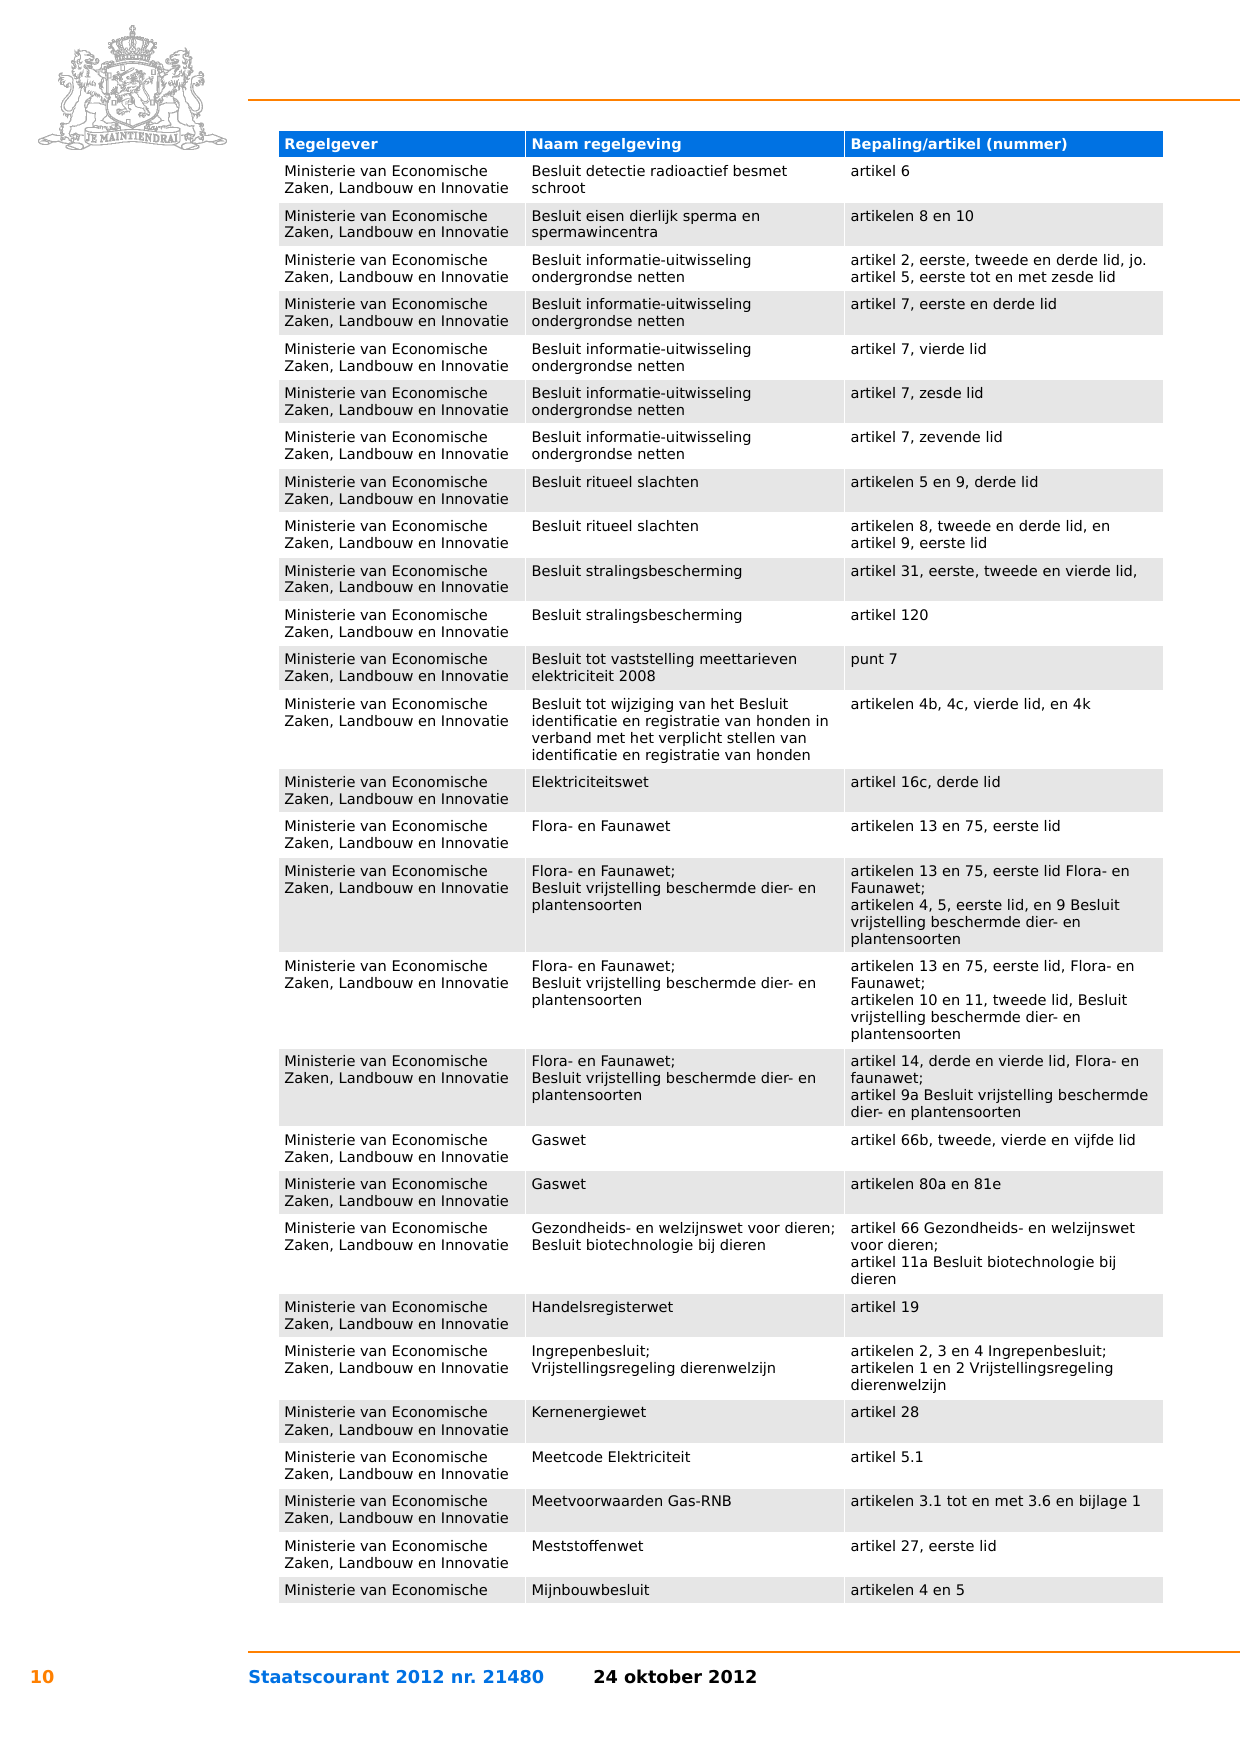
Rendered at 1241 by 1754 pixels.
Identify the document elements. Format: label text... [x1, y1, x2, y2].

table_cell Handelsregisterwet [526, 1294, 844, 1337]
table_cell Gaswet [526, 1171, 844, 1214]
table_cell Ministerie van Economische Zaken, Landbouw en Innovatie [279, 602, 525, 645]
table_cell Ministerie van Economische Zaken, Landbouw en Innovatie [279, 1444, 525, 1487]
table_cell Flora- en Faunawet; Besluit vrijstelling beschermde dier- en plantensoorten [526, 953, 844, 1047]
table_cell Ministerie van Economische Zaken, Landbouw en Innovatie [279, 558, 525, 601]
table_cell Ministerie van Economische Zaken, Landbouw en Innovatie [279, 380, 525, 423]
table_cell Ministerie van Economische Zaken, Landbouw en Innovatie [279, 291, 525, 335]
table_cell Flora- en Faunawet [526, 814, 844, 857]
table_cell artikelen 5 en 9, derde lid [845, 469, 1163, 512]
table_cell Ministerie van Economische Zaken, Landbouw en Innovatie [279, 769, 525, 812]
table_cell Ministerie van Economische Zaken, Landbouw en Innovatie [279, 1127, 525, 1170]
picture [38, 25, 227, 150]
table_cell Ministerie van Economische Zaken, Landbouw en Innovatie [279, 691, 525, 768]
table_cell Besluit ritueel slachten [526, 513, 844, 557]
table_cell Ministerie van Economische Zaken, Landbouw en Innovatie [279, 646, 525, 690]
table_cell Ministerie van Economische Zaken, Landbouw en Innovatie [279, 858, 525, 952]
table_cell artikel 7, zevende lid [845, 425, 1163, 468]
table_cell Ministerie van Economische Zaken, Landbouw en Innovatie [279, 1338, 525, 1399]
table_cell Ministerie van Economische Zaken, Landbouw en Innovatie [279, 1171, 525, 1214]
table_header Bepaling/artikel (nummer) [845, 131, 1163, 157]
table_cell artikelen 3.1 tot en met 3.6 en bijlage 1 [845, 1489, 1163, 1532]
table_cell artikelen 8 en 10 [845, 203, 1163, 246]
table_cell punt 7 [845, 646, 1163, 690]
table_cell Ministerie van Economische Zaken, Landbouw en Innovatie [279, 247, 525, 290]
table_cell artikel 16c, derde lid [845, 769, 1163, 812]
table_cell artikel 7, zesde lid [845, 380, 1163, 423]
table_cell artikelen 80a en 81e [845, 1171, 1163, 1214]
table_cell Besluit stralingsbescherming [526, 602, 844, 645]
table_cell artikelen 4 en 5 [845, 1577, 1163, 1603]
table_cell artikel 28 [845, 1400, 1163, 1443]
table_cell Ministerie van Economische Zaken, Landbouw en Innovatie [279, 1049, 525, 1126]
table_cell Ministerie van Economische Zaken, Landbouw en Innovatie [279, 203, 525, 246]
table_cell artikel 31, eerste, tweede en vierde lid, [845, 558, 1163, 601]
table_cell artikelen 13 en 75, eerste lid [845, 814, 1163, 857]
table_cell Besluit informatie-uitwisseling ondergrondse netten [526, 291, 844, 335]
table_header Regelgever [279, 131, 525, 157]
table_header Naam regelgeving [526, 131, 844, 157]
table_cell Gaswet [526, 1127, 844, 1170]
table_cell artikel 27, eerste lid [845, 1533, 1163, 1576]
table_cell Ministerie van Economische Zaken, Landbouw en Innovatie [279, 158, 525, 202]
table_cell Flora- en Faunawet; Besluit vrijstelling beschermde dier- en plantensoorten [526, 1049, 844, 1126]
table_cell Besluit informatie-uitwisseling ondergrondse netten [526, 336, 844, 379]
table_cell Ministerie van Economische Zaken, Landbouw en Innovatie [279, 469, 525, 512]
table_cell Ministerie van Economische Zaken, Landbouw en Innovatie [279, 1216, 525, 1293]
table_cell Mijnbouwbesluit [526, 1577, 844, 1603]
table_cell artikel 7, eerste en derde lid [845, 291, 1163, 335]
table_cell artikel 6 [845, 158, 1163, 202]
table_cell artikel 120 [845, 602, 1163, 645]
table_cell artikelen 13 en 75, eerste lid, Flora- en Faunawet; artikelen 10 en 11, tweede lid, Besluit vrijstelling beschermde dier- en plantensoorten [845, 953, 1163, 1047]
table_cell artikel 5.1 [845, 1444, 1163, 1487]
table_cell Ministerie van Economische Zaken, Landbouw en Innovatie [279, 953, 525, 1047]
table_cell Ministerie van Economische Zaken, Landbouw en Innovatie [279, 1533, 525, 1576]
table_cell Besluit eisen dierlijk sperma en spermawincentra [526, 203, 844, 246]
table_cell Ministerie van Economische Zaken, Landbouw en Innovatie [279, 425, 525, 468]
table_cell Besluit informatie-uitwisseling ondergrondse netten [526, 380, 844, 423]
table_cell Ministerie van Economische Zaken, Landbouw en Innovatie [279, 513, 525, 557]
table_cell Meetvoorwaarden Gas-RNB [526, 1489, 844, 1532]
table_cell Besluit ritueel slachten [526, 469, 844, 512]
table_cell Ministerie van Economische Zaken, Landbouw en Innovatie [279, 1489, 525, 1532]
table_cell Meststoffenwet [526, 1533, 844, 1576]
table_cell Ministerie van Economische Zaken, Landbouw en Innovatie [279, 1400, 525, 1443]
table_cell Elektriciteitswet [526, 769, 844, 812]
table_cell Besluit tot wijziging van het Besluit identificatie en registratie van honden in verband met het verplicht stellen van identificatie en registratie van honden [526, 691, 844, 768]
table_cell artikel 66 Gezondheids- en welzijnswet voor dieren; artikel 11a Besluit biotechnologie bij dieren [845, 1216, 1163, 1293]
table_cell Besluit informatie-uitwisseling ondergrondse netten [526, 247, 844, 290]
table_cell artikel 7, vierde lid [845, 336, 1163, 379]
table_cell artikelen 13 en 75, eerste lid Flora- en Faunawet; artikelen 4, 5, eerste lid, en 9 Besluit vrijstelling beschermde dier- en plantensoorten [845, 858, 1163, 952]
table_cell artikelen 8, tweede en derde lid, en artikel 9, eerste lid [845, 513, 1163, 557]
table_cell artikel 19 [845, 1294, 1163, 1337]
table_cell Besluit stralingsbescherming [526, 558, 844, 601]
table_cell artikel 66b, tweede, vierde en vijfde lid [845, 1127, 1163, 1170]
table_cell Ingrepenbesluit; Vrijstellingsregeling dierenwelzijn [526, 1338, 844, 1399]
table_cell artikelen 2, 3 en 4 Ingrepenbesluit; artikelen 1 en 2 Vrijstellingsregeling dierenwelzijn [845, 1338, 1163, 1399]
table_cell artikel 14, derde en vierde lid, Flora- en faunawet; artikel 9a Besluit vrijstelling beschermde dier- en plantensoorten [845, 1049, 1163, 1126]
table_cell Ministerie van Economische [279, 1577, 525, 1603]
table_cell Besluit detectie radioactief besmet schroot [526, 158, 844, 202]
table_cell Ministerie van Economische Zaken, Landbouw en Innovatie [279, 1294, 525, 1337]
table_cell Ministerie van Economische Zaken, Landbouw en Innovatie [279, 336, 525, 379]
table_cell Besluit informatie-uitwisseling ondergrondse netten [526, 425, 844, 468]
table_cell Kernenergiewet [526, 1400, 844, 1443]
table_cell Gezondheids- en welzijnswet voor dieren; Besluit biotechnologie bij dieren [526, 1216, 844, 1293]
table_cell Meetcode Elektriciteit [526, 1444, 844, 1487]
table_cell Flora- en Faunawet; Besluit vrijstelling beschermde dier- en plantensoorten [526, 858, 844, 952]
table_cell artikel 2, eerste, tweede en derde lid, jo. artikel 5, eerste tot en met zesde lid [845, 247, 1163, 290]
table_cell Besluit tot vaststelling meettarieven elektriciteit 2008 [526, 646, 844, 690]
table_cell Ministerie van Economische Zaken, Landbouw en Innovatie [279, 814, 525, 857]
table_cell artikelen 4b, 4c, vierde lid, en 4k [845, 691, 1163, 768]
